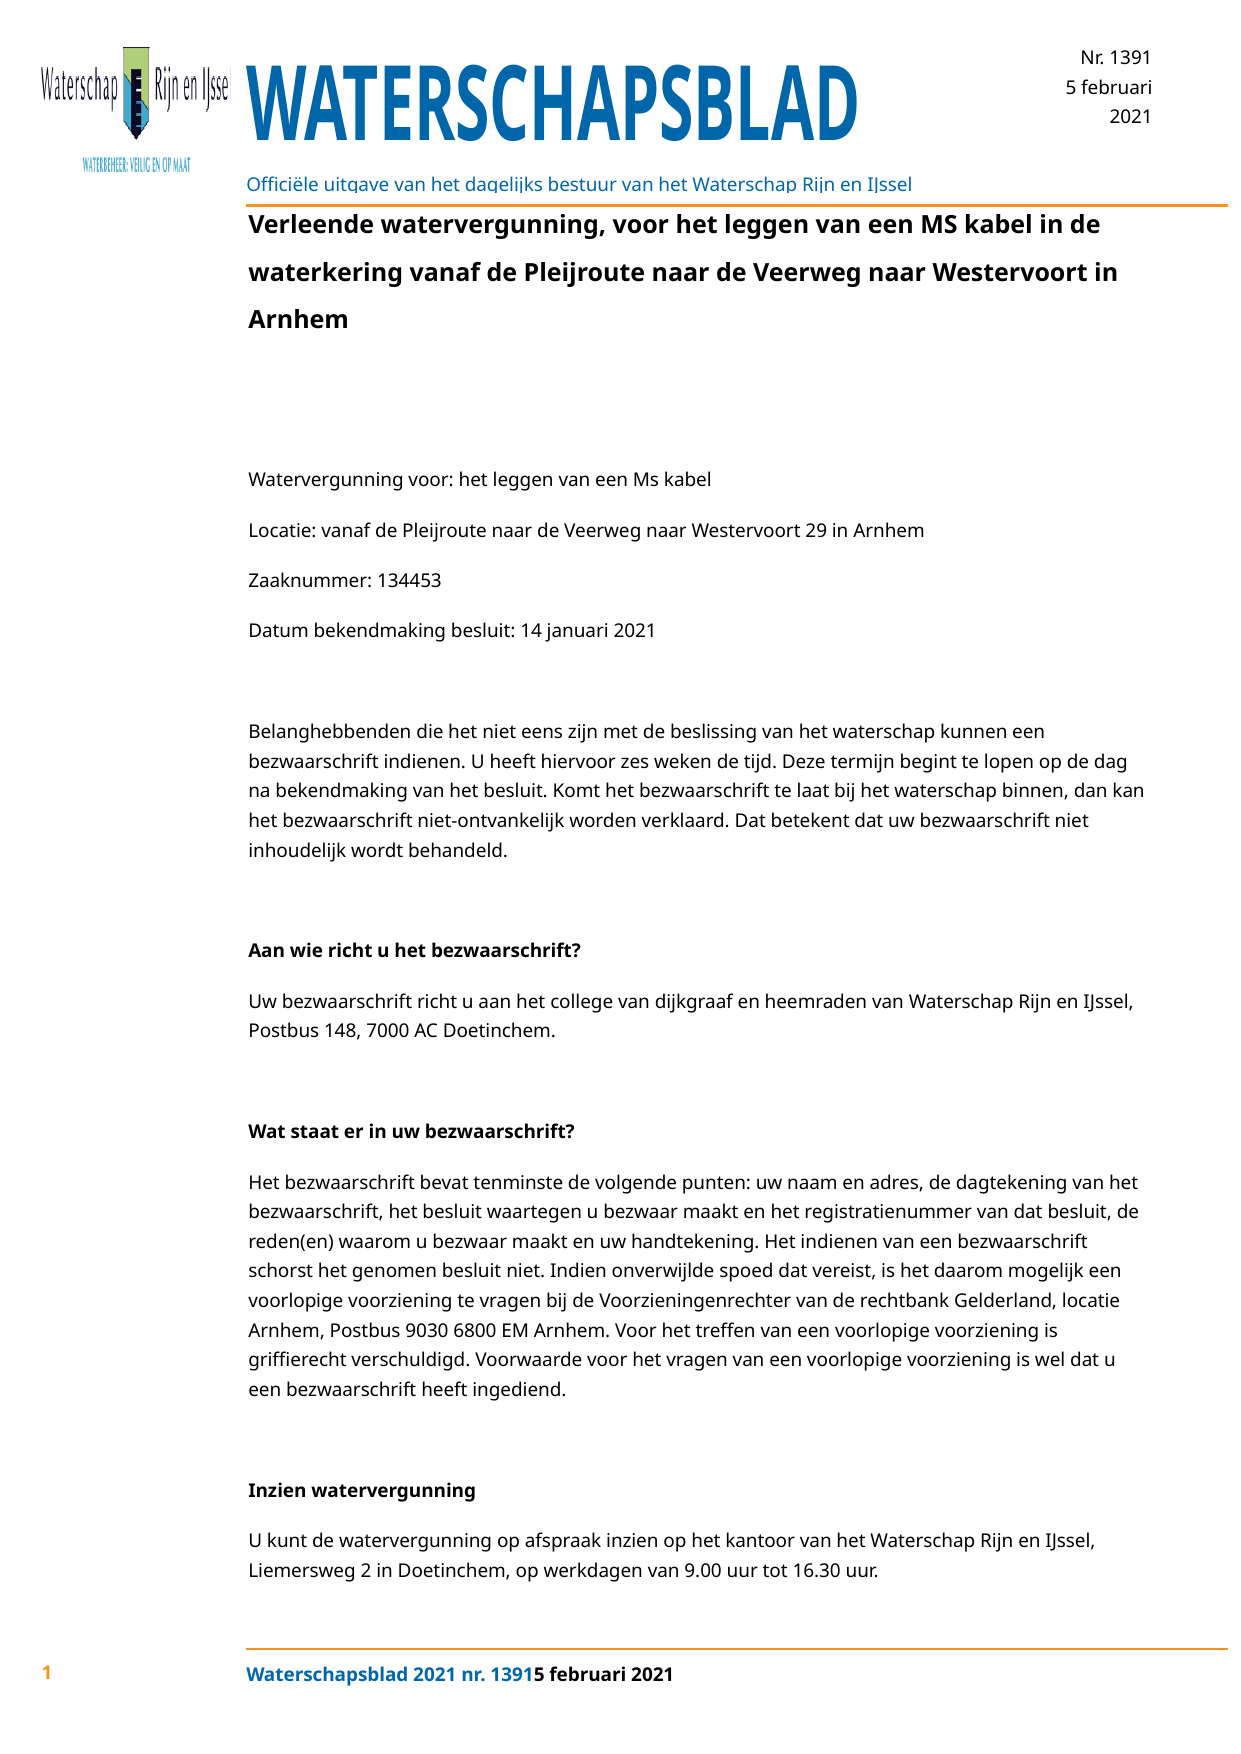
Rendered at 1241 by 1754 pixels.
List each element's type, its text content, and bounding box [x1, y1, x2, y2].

text Datum bekendmaking besluit: 14 januari 2021 [248, 618, 1152, 643]
text Verleende watervergunning, voor het leggen van een MS kabel in de waterkering vanaf de Pleijroute naar de Veerweg naar Westervoort in Arnhem [248, 207, 1152, 336]
text Aan wie richt u het bezwaarschrift? [248, 938, 1152, 963]
text Locatie: vanaf de Pleijroute naar de Veerweg naar Westervoort 29 in Arnhem [248, 517, 1152, 542]
text Watervergunning voor: het leggen van een Ms kabel [248, 466, 1152, 492]
text Uw bezwaarschrift richt u aan het college van dijkgraaf en heemraden van Waterschap Rijn en IJssel, Postbus 148, 7000 AC Doetinchem. [248, 988, 1152, 1043]
text Wat staat er in uw bezwaarschrift? [248, 1118, 1152, 1144]
text Het bezwaarschrift bevat tenminste de volgende punten: uw naam en adres, de dagtekening van het bezwaarschrift, het besluit waartegen u bezwaar maakt en het registratienummer van dat besluit, de reden(en) waarom u bezwaar maakt en uw handtekening. Het indienen van een bezwaarschrift schorst het genomen besluit niet. Indien onverwijlde spoed dat vereist, is het daarom mogelijk een voorlopige voorziening te vragen bij de Voorzieningenrechter van de rechtbank Gelderland, locatie Arnhem, Postbus 9030 6800 EM Arnhem. Voor het treffen van een voorlopige voorziening is griffierecht verschuldigd. Voorwaarde voor het vragen van een voorlopige voorziening is wel dat u een bezwaarschrift heeft ingediend. [248, 1169, 1152, 1402]
picture [41, 47, 231, 172]
text U kunt de watervergunning op afspraak inzien op het kantoor van het Waterschap Rijn en IJssel, Liemersweg 2 in Doetinchem, op werkdagen van 9.00 uur tot 16.30 uur. [248, 1527, 1152, 1582]
text Zaaknummer: 134453 [248, 567, 1152, 593]
text Belanghebbenden die het niet eens zijn met de beslissing van het waterschap kunnen een bezwaarschrift indienen. U heeft hiervoor zes weken de tijd. Deze termijn begint te lopen op de dag na bekendmaking van het besluit. Komt het bezwaarschrift te laat bij het waterschap binnen, dan kan het bezwaarschrift niet-ontvankelijk worden verklaard. Dat betekent dat uw bezwaarschrift niet inhoudelijk wordt behandeld. [248, 718, 1152, 862]
text Inzien watervergunning [248, 1477, 1152, 1502]
